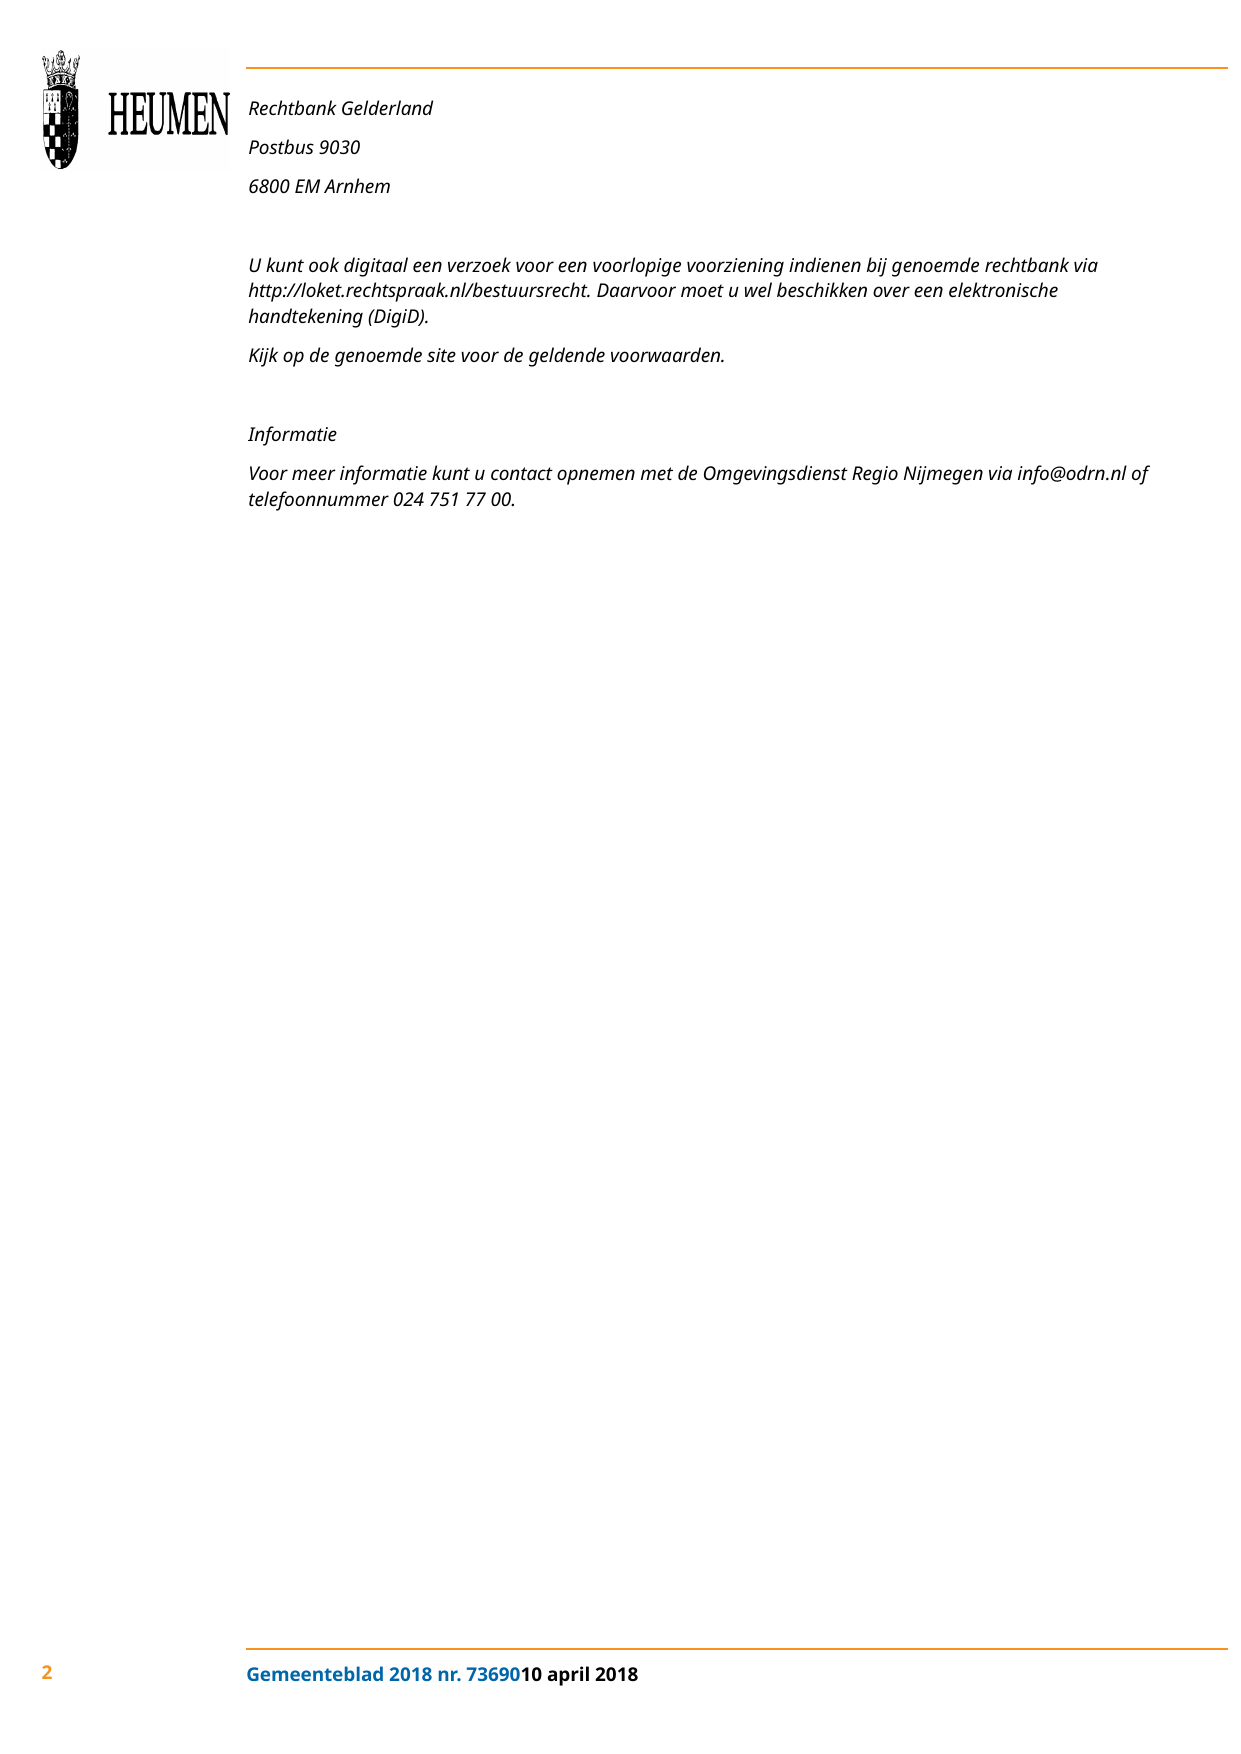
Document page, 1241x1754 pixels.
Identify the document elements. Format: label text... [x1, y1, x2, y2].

text U kunt ook digitaal een verzoek voor een voorlopige voorziening indienen bij genoemde rechtbank via http://loket.rechtspraak.nl/bestuursrecht. Daarvoor moet u wel beschikken over een elektronische handtekening (DigiD). [248, 252, 1152, 329]
picture [41, 47, 231, 172]
text Informatie [248, 421, 1152, 447]
text 6800 EM Arnhem [248, 173, 1152, 199]
text Rechtbank Gelderland [248, 95, 1152, 121]
text Kijk op de genoemde site voor de geldende voorwaarden. [248, 343, 1152, 368]
text Voor meer informatie kunt u contact opnemen met de Omgevingsdienst Regio Nijmegen via info@odrn.nl of telefoonnummer 024 751 77 00. [248, 460, 1152, 512]
text Postbus 9030 [248, 134, 1152, 160]
